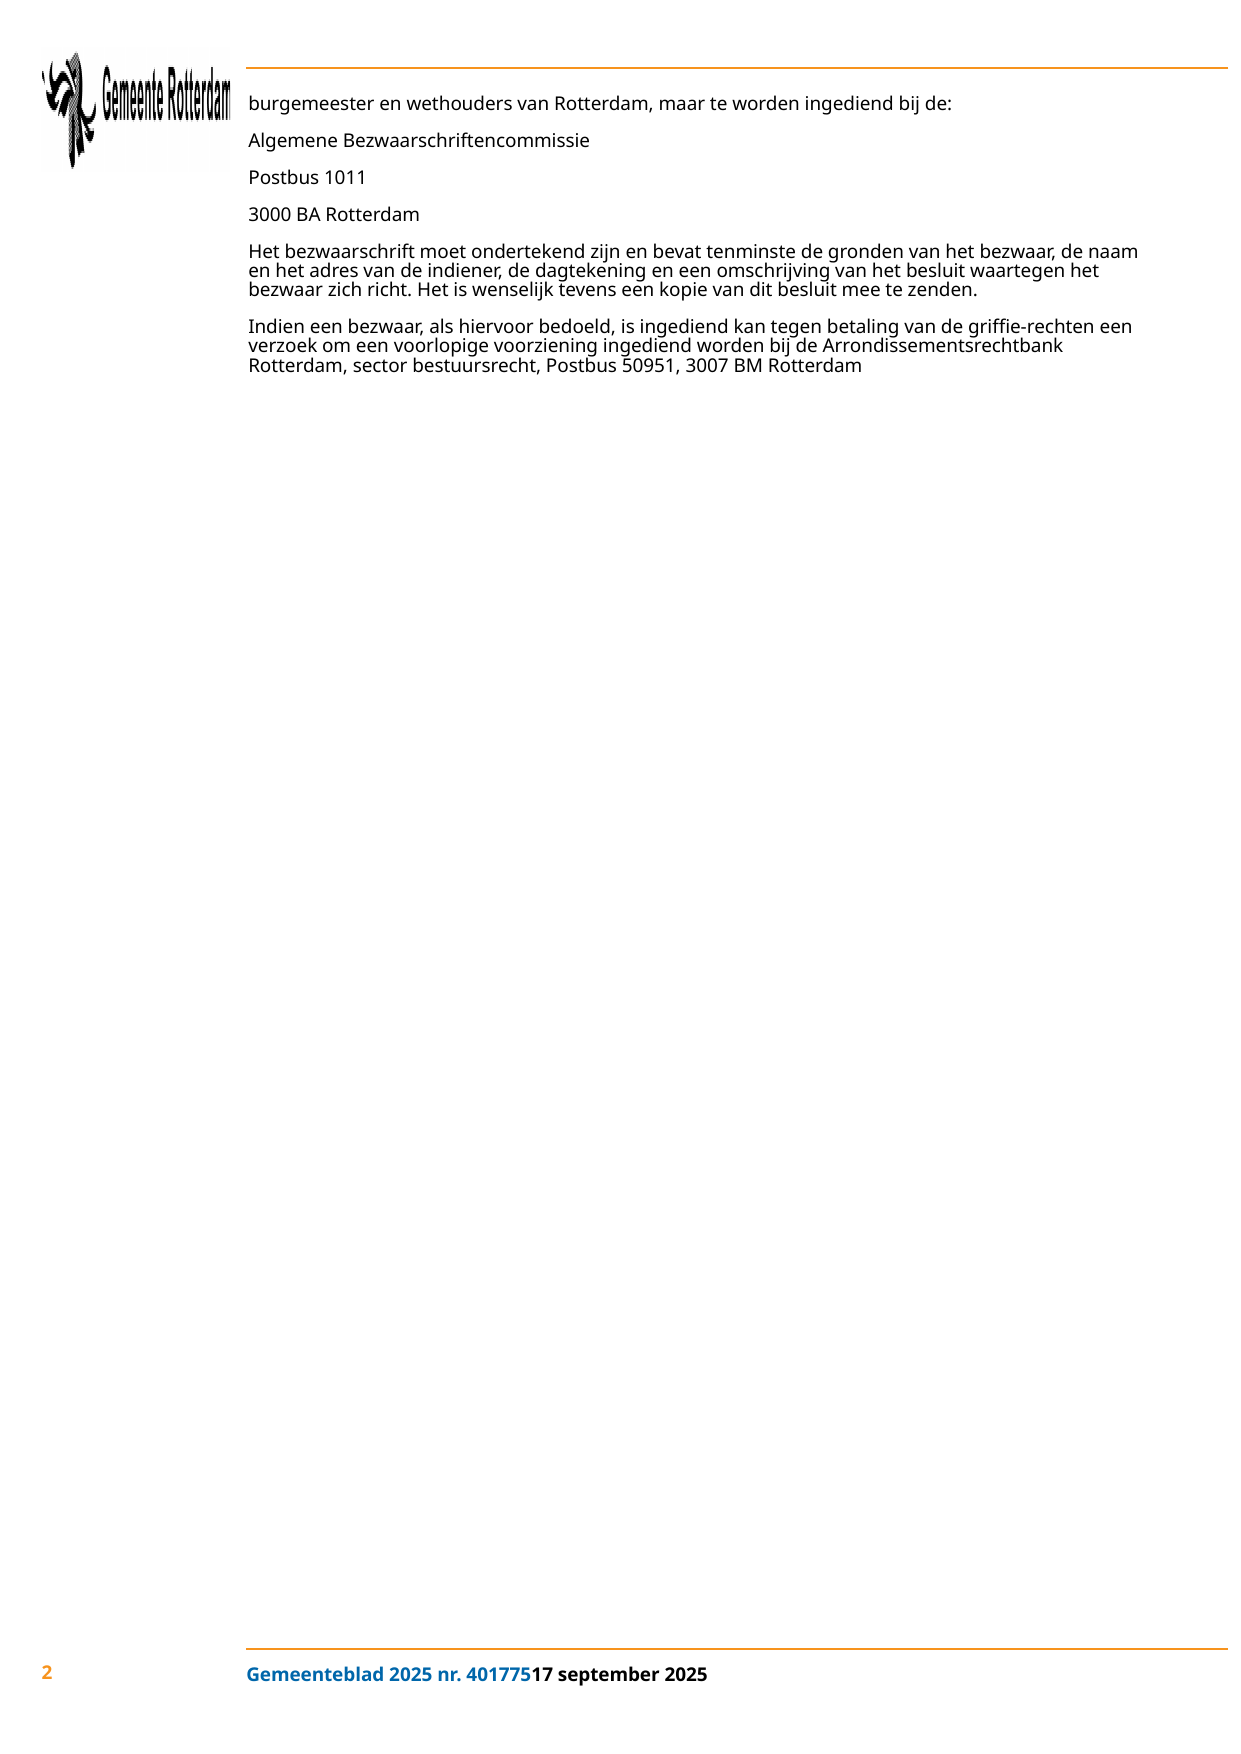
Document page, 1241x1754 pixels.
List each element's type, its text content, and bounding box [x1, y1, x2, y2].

text Indien een bezwaar, als hiervoor bedoeld, is ingediend kan tegen betaling van de griffie-rechten een verzoek om een voorlopige voorziening ingediend worden bij de Arrondissementsrechtbank Rotterdam, sector bestuursrecht, Postbus 50951, 3007 BM Rotterdam [248, 318, 1152, 376]
picture [41, 47, 231, 172]
text Algemene Bezwaarschriftencommissie [248, 132, 1152, 151]
text burgemeester en wethouders van Rotterdam, maar te worden ingediend bij de: [248, 95, 1152, 114]
text 3000 BA Rotterdam [248, 206, 1152, 225]
text Postbus 1011 [248, 169, 1152, 188]
text Het bezwaarschrift moet ondertekend zijn en bevat tenminste de gronden van het bezwaar, de naam en het adres van de indiener, de dagtekening en een omschrijving van het besluit waartegen het bezwaar zich richt. Het is wenselijk tevens een kopie van dit besluit mee te zenden. [248, 243, 1152, 301]
